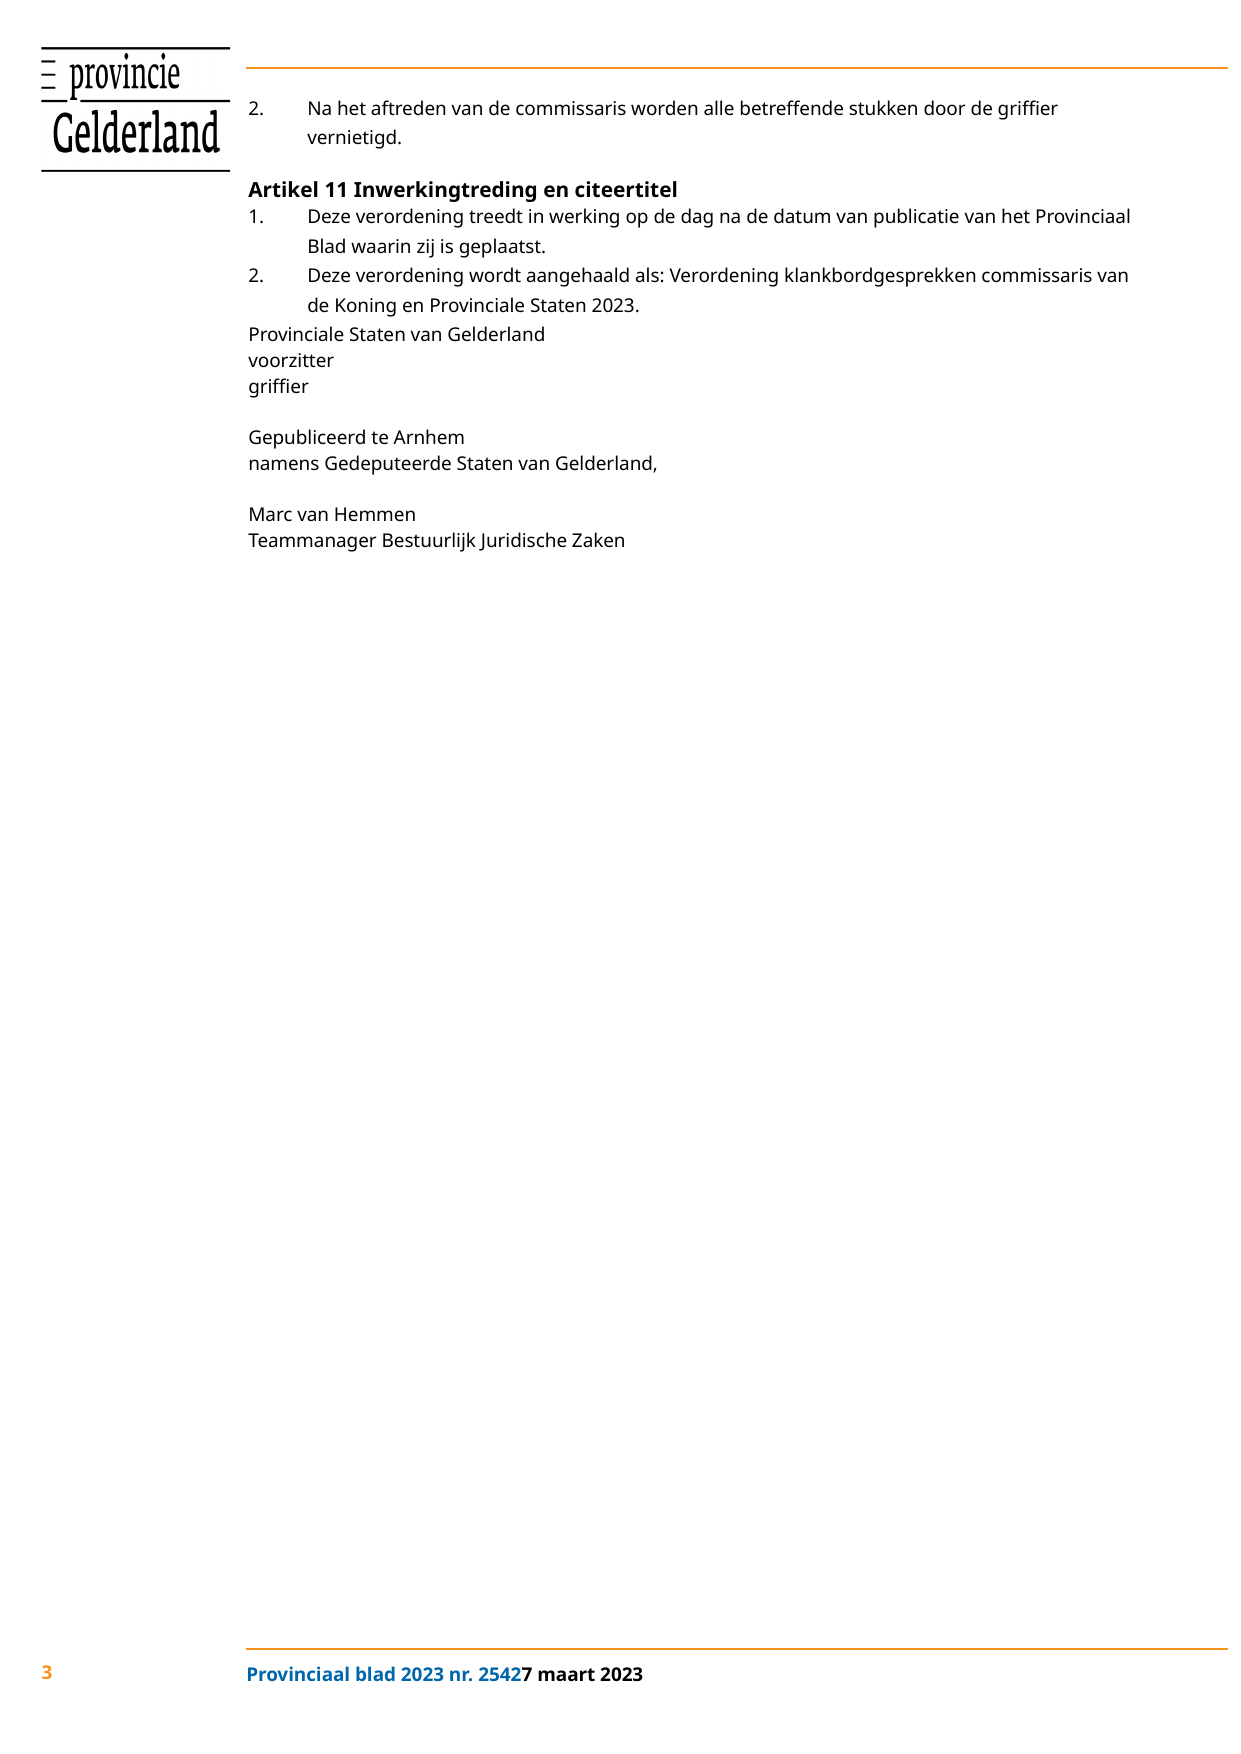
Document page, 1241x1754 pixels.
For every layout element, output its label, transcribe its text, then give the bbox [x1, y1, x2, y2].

text Provinciale Staten van Gelderland [248, 322, 1152, 347]
picture [41, 47, 231, 172]
text Marc van Hemmen [248, 502, 1152, 527]
list Deze verordening wordt aangehaald als: Verordening klankbordgesprekken commissaris van de Koning en Provinciale Staten 2023. [248, 262, 1152, 318]
list Na het aftreden van de commissaris worden alle betreffende stukken door de griffier vernietigd. [248, 95, 1152, 150]
text Teammanager Bestuurlijk Juridische Zaken [248, 527, 1152, 553]
text Artikel 11 Inwerkingtreding en citeertitel [248, 175, 1152, 203]
text namens Gedeputeerde Staten van Gelderland, [248, 450, 1152, 476]
text griffier [248, 373, 1152, 399]
text voorzitter [248, 347, 1152, 373]
list Deze verordening treedt in werking op de dag na de datum van publicatie van het Provinciaal Blad waarin zij is geplaatst. [248, 203, 1152, 258]
text Gepubliceerd te Arnhem [248, 424, 1152, 450]
